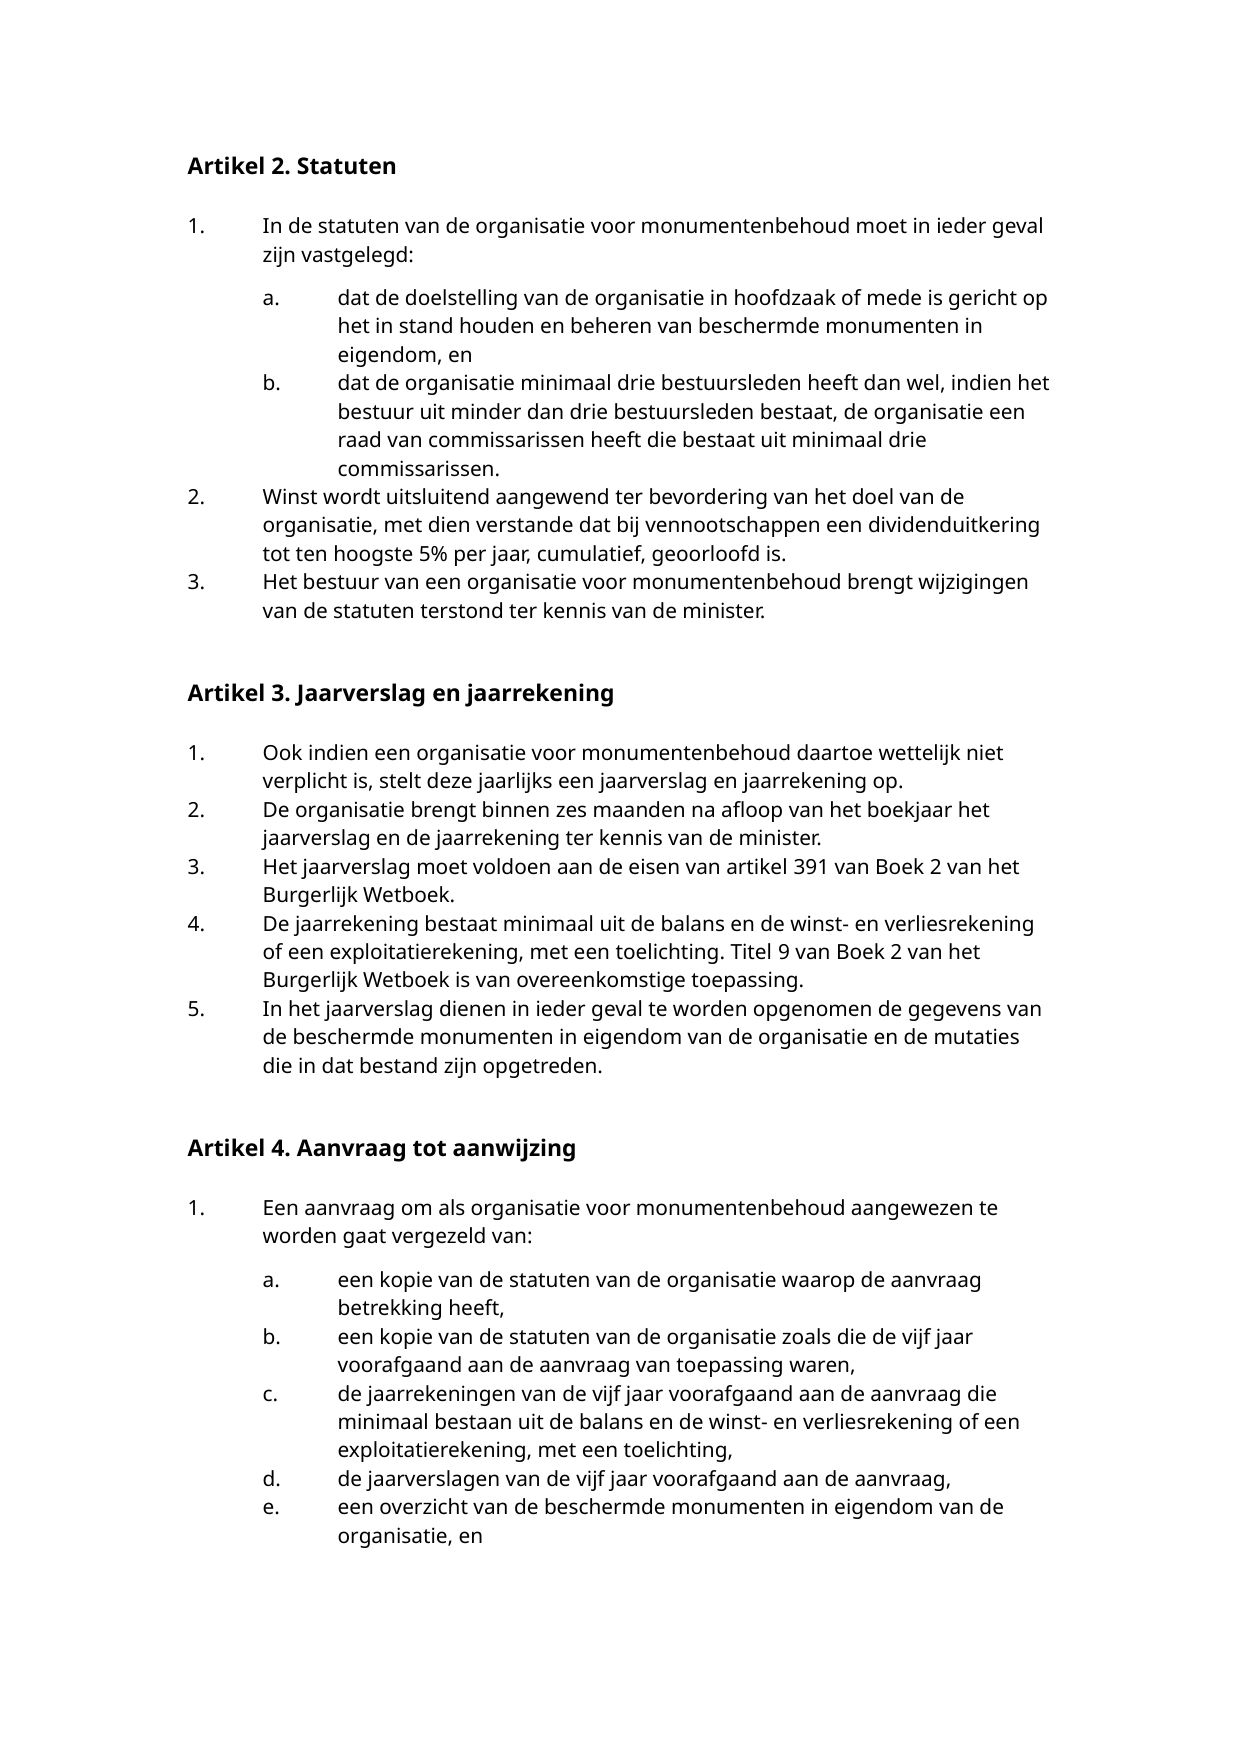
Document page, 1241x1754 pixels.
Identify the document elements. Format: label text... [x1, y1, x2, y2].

subtitle Artikel 2. Statuten [187, 150, 1053, 181]
list dat de doelstelling van de organisatie in hoofdzaak of mede is gericht op het in stand houden en beheren van beschermde monumenten in eigendom, en [262, 283, 1053, 368]
list een kopie van de statuten van de organisatie waarop de aanvraag betrekking heeft, [262, 1265, 1053, 1322]
subtitle Artikel 4. Aanvraag tot aanwijzing [187, 1132, 1053, 1163]
list In de statuten van de organisatie voor monumentenbehoud moet in ieder geval zijn vastgelegd: [187, 211, 1053, 268]
list een overzicht van de beschermde monumenten in eigendom van de organisatie, en [262, 1492, 1053, 1549]
list Ook indien een organisatie voor monumentenbehoud daartoe wettelijk niet verplicht is, stelt deze jaarlijks een jaarverslag en jaarrekening op. [187, 738, 1053, 795]
list In het jaarverslag dienen in ieder geval te worden opgenomen de gegevens van de beschermde monumenten in eigendom van de organisatie en de mutaties die in dat bestand zijn opgetreden. [187, 994, 1053, 1079]
list Het jaarverslag moet voldoen aan de eisen van artikel 391 van Boek 2 van het Burgerlijk Wetboek. [187, 852, 1053, 909]
list Het bestuur van een organisatie voor monumentenbehoud brengt wijzigingen van de statuten terstond ter kennis van de minister. [187, 567, 1053, 624]
subtitle Artikel 3. Jaarverslag en jaarrekening [187, 677, 1053, 708]
list de jaarverslagen van de vijf jaar voorafgaand aan de aanvraag, [262, 1464, 1053, 1492]
list De organisatie brengt binnen zes maanden na afloop van het boekjaar het jaarverslag en de jaarrekening ter kennis van de minister. [187, 795, 1053, 852]
list Winst wordt uitsluitend aangewend ter bevordering van het doel van de organisatie, met dien verstande dat bij vennootschappen een dividenduitkering tot ten hoogste 5% per jaar, cumulatief, geoorloofd is. [187, 482, 1053, 567]
list De jaarrekening bestaat minimaal uit de balans en de winst- en verliesrekening of een exploitatierekening, met een toelichting. Titel 9 van Boek 2 van het Burgerlijk Wetboek is van overeenkomstige toepassing. [187, 909, 1053, 994]
list een kopie van de statuten van de organisatie zoals die de vijf jaar voorafgaand aan de aanvraag van toepassing waren, [262, 1322, 1053, 1379]
list Een aanvraag om als organisatie voor monumentenbehoud aangewezen te worden gaat vergezeld van: [187, 1193, 1053, 1250]
list dat de organisatie minimaal drie bestuursleden heeft dan wel, indien het bestuur uit minder dan drie bestuursleden bestaat, de organisatie een raad van commissarissen heeft die bestaat uit minimaal drie commissarissen. [262, 368, 1053, 482]
list de jaarrekeningen van de vijf jaar voorafgaand aan de aanvraag die minimaal bestaan uit de balans en de winst- en verliesrekening of een exploitatierekening, met een toelichting, [262, 1379, 1053, 1464]
